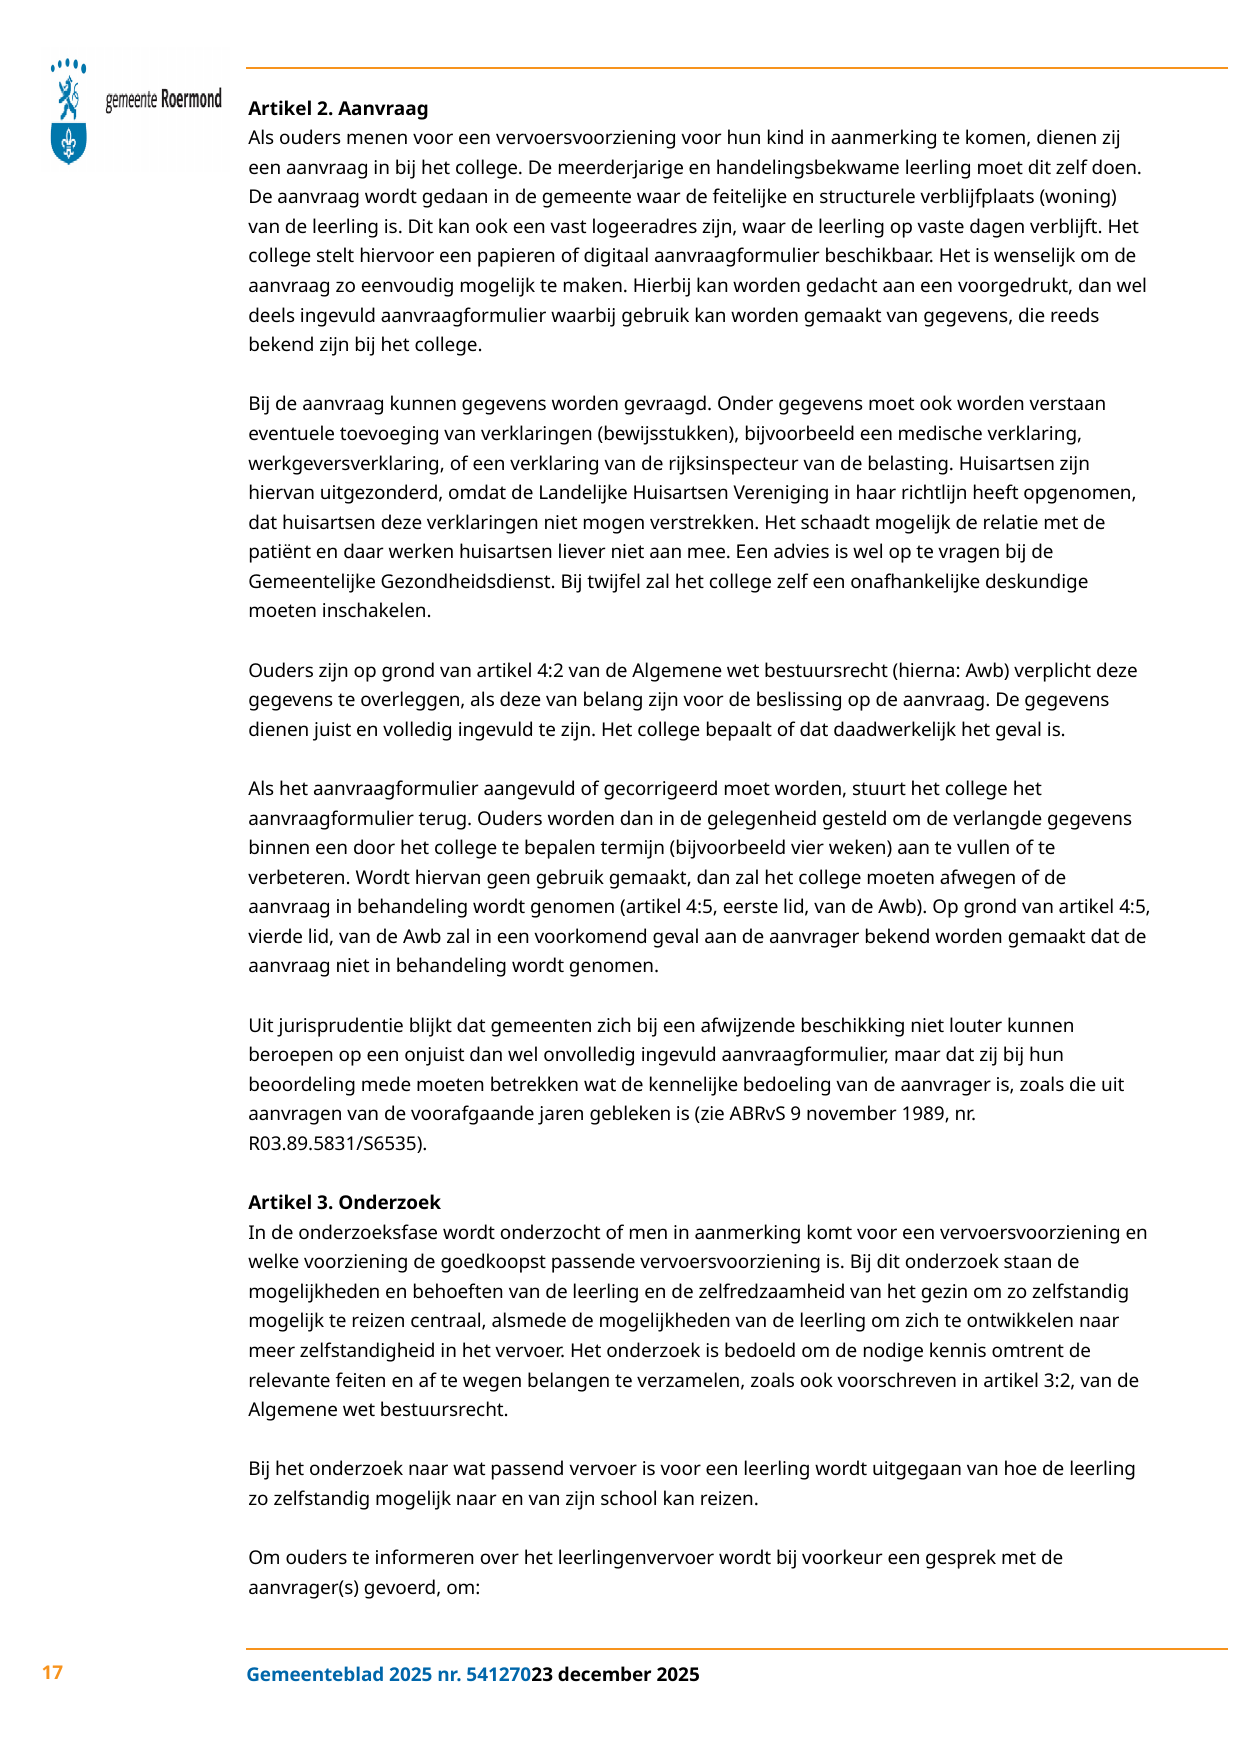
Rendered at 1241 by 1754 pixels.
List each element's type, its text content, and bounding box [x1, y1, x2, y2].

text In de onderzoeksfase wordt onderzocht of men in aanmerking komt voor een vervoersvoorziening en welke voorziening de goedkoopst passende vervoersvoorziening is. Bij dit onderzoek staan de mogelijkheden en behoeften van de leerling en de zelfredzaamheid van het gezin om zo zelfstandig mogelijk te reizen centraal, alsmede de mogelijkheden van de leerling om zich te ontwikkelen naar meer zelfstandigheid in het vervoer. Het onderzoek is bedoeld om de nodige kennis omtrent de relevante feiten en af te wegen belangen te verzamelen, zoals ook voorschreven in artikel 3:2, van de Algemene wet bestuursrecht. [248, 1219, 1152, 1422]
text Ouders zijn op grond van artikel 4:2 van de Algemene wet bestuursrecht (hierna: Awb) verplicht deze gegevens te overleggen, als deze van belang zijn voor de beslissing op de aanvraag. De gegevens dienen juist en volledig ingevuld te zijn. Het college bepaalt of dat daadwerkelijk het geval is. [248, 657, 1152, 742]
text Als het aanvraagformulier aangevuld of gecorrigeerd moet worden, stuurt het college het aanvraagformulier terug. Ouders worden dan in de gelegenheid gesteld om de verlangde gegevens binnen een door het college te bepalen termijn (bijvoorbeeld vier weken) aan te vullen of te verbeteren. Wordt hiervan geen gebruik gemaakt, dan zal het college moeten afwegen of de aanvraag in behandeling wordt genomen (artikel 4:5, eerste lid, van de Awb). Op grond van artikel 4:5, vierde lid, van de Awb zal in een voorkomend geval aan de aanvrager bekend worden gemaakt dat de aanvraag niet in behandeling wordt genomen. [248, 775, 1152, 978]
text Artikel 2. Aanvraag [248, 95, 1152, 121]
text Bij het onderzoek naar wat passend vervoer is voor een leerling wordt uitgegaan van hoe de leerling zo zelfstandig mogelijk naar en van zijn school kan reizen. [248, 1456, 1152, 1511]
text Om ouders te informeren over het leerlingenvervoer wordt bij voorkeur een gesprek met de aanvrager(s) gevoerd, om: [248, 1544, 1152, 1600]
text Uit jurisprudentie blijkt dat gemeenten zich bij een afwijzende beschikking niet louter kunnen beroepen op een onjuist dan wel onvolledig ingevuld aanvraagformulier, maar dat zij bij hun beoordeling mede moeten betrekken wat de kennelijke bedoeling van de aanvrager is, zoals die uit aanvragen van de voorafgaande jaren gebleken is (zie ABRvS 9 november 1989, nr. R03.89.5831/S6535). [248, 1012, 1152, 1156]
text Artikel 3. Onderzoek [248, 1189, 1152, 1215]
text Bij de aanvraag kunnen gegevens worden gevraagd. Onder gegevens moet ook worden verstaan eventuele toevoeging van verklaringen (bewijsstukken), bijvoorbeeld een medische verklaring, werkgeversverklaring, of een verklaring van de rijksinspecteur van de belasting. Huisartsen zijn hiervan uitgezonderd, omdat de Landelijke Huisartsen Vereniging in haar richtlijn heeft opgenomen, dat huisartsen deze verklaringen niet mogen verstrekken. Het schaadt mogelijk de relatie met de patiënt en daar werken huisartsen liever niet aan mee. Een advies is wel op te vragen bij de Gemeentelijke Gezondheidsdienst. Bij twijfel zal het college zelf een onafhankelijke deskundige moeten inschakelen. [248, 391, 1152, 623]
text Als ouders menen voor een vervoersvoorziening voor hun kind in aanmerking te komen, dienen zij een aanvraag in bij het college. De meerderjarige en handelingsbekwame leerling moet dit zelf doen. De aanvraag wordt gedaan in de gemeente waar de feitelijke en structurele verblijfplaats (woning) van de leerling is. Dit kan ook een vast logeeradres zijn, waar de leerling op vaste dagen verblijft. Het college stelt hiervoor een papieren of digitaal aanvraagformulier beschikbaar. Het is wenselijk om de aanvraag zo eenvoudig mogelijk te maken. Hierbij kan worden gedacht aan een voorgedrukt, dan wel deels ingevuld aanvraagformulier waarbij gebruik kan worden gemaakt van gegevens, die reeds bekend zijn bij het college. [248, 124, 1152, 357]
picture [41, 47, 231, 172]
